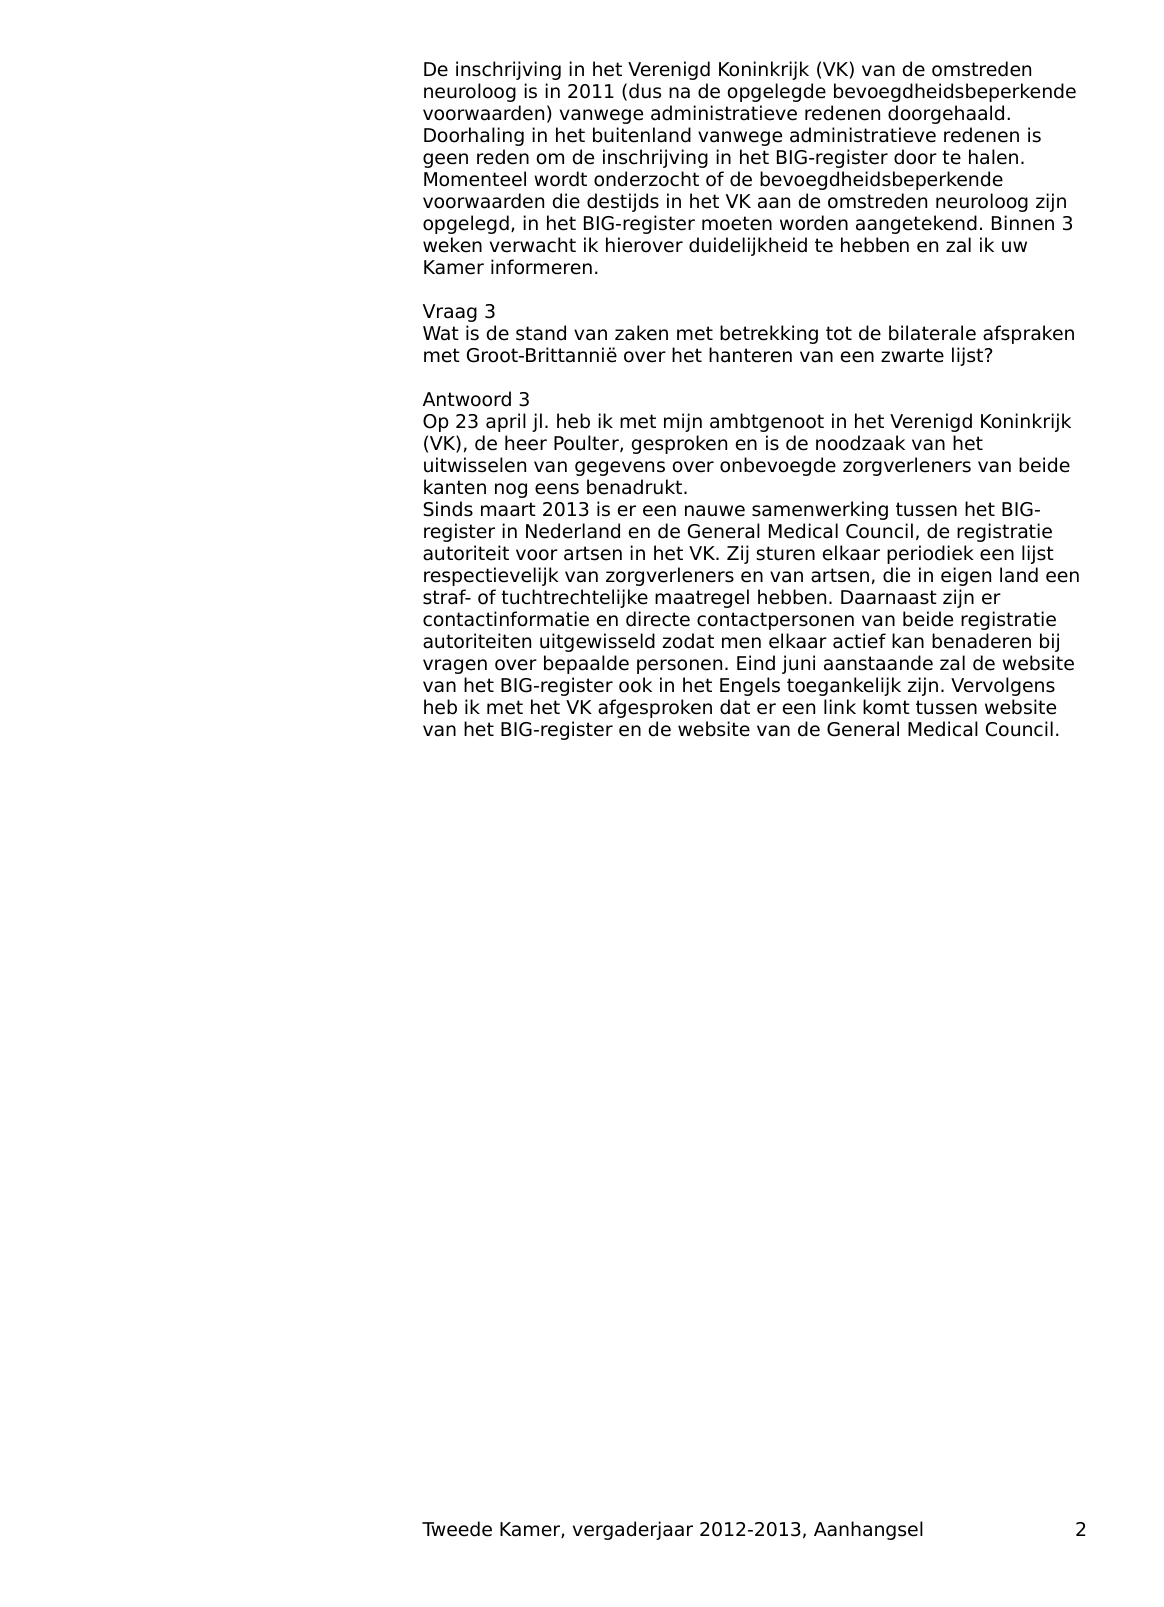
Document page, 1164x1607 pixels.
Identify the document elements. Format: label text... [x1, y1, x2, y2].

text Vraag 3 [422, 301, 1087, 323]
text Wat is de stand van zaken met betrekking tot de bilaterale afspraken met Groot-Brittannië over het hanteren van een zwarte lijst? [422, 323, 1087, 367]
text Antwoord 3 [422, 389, 1087, 411]
text De inschrijving in het Verenigd Koninkrijk (VK) van de omstreden neuroloog is in 2011 (dus na de opgelegde bevoegdheidsbeperkende voorwaarden) vanwege administratieve redenen doorgehaald. Doorhaling in het buitenland vanwege administratieve redenen is geen reden om de inschrijving in het BIG-register door te halen. Momenteel wordt onderzocht of de bevoegdheidsbeperkende voorwaarden die destijds in het VK aan de omstreden neuroloog zijn opgelegd, in het BIG-register moeten worden aangetekend. Binnen 3 weken verwacht ik hierover duidelijkheid te hebben en zal ik uw Kamer informeren. [422, 59, 1087, 279]
text Sinds maart 2013 is er een nauwe samenwerking tussen het BIG-register in Nederland en de General Medical Council, de registratie autoriteit voor artsen in het VK. Zij sturen elkaar periodiek een lijst respectievelijk van zorgverleners en van artsen, die in eigen land een straf- of tuchtrechtelijke maatregel hebben. Daarnaast zijn er contactinformatie en directe contactpersonen van beide registratie autoriteiten uitgewisseld zodat men elkaar actief kan benaderen bij vragen over bepaalde personen. Eind juni aanstaande zal de website van het BIG-register ook in het Engels toegankelijk zijn. Vervolgens heb ik met het VK afgesproken dat er een link komt tussen website van het BIG-register en de website van de General Medical Council. [422, 499, 1087, 741]
text Op 23 april jl. heb ik met mijn ambtgenoot in het Verenigd Koninkrijk (VK), de heer Poulter, gesproken en is de noodzaak van het uitwisselen van gegevens over onbevoegde zorgverleners van beide kanten nog eens benadrukt. [422, 411, 1087, 499]
